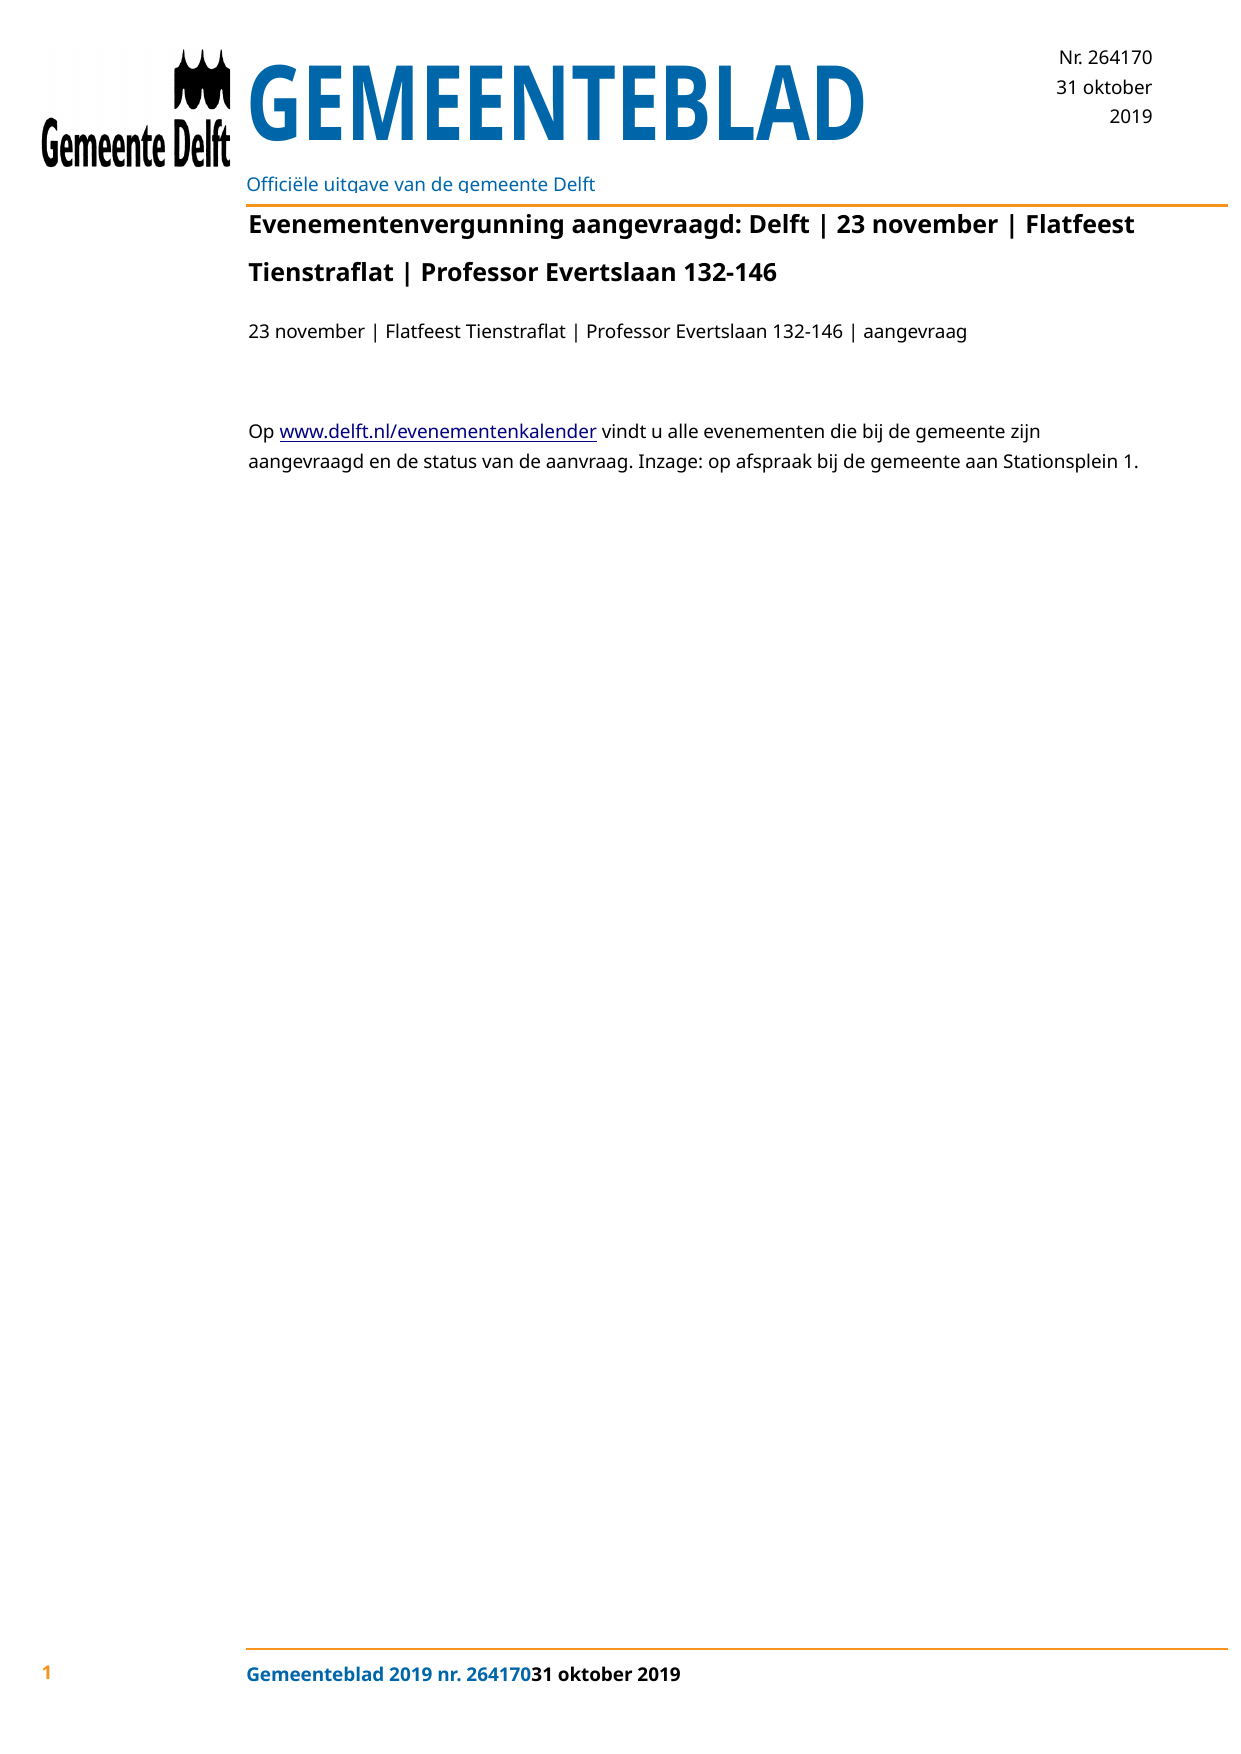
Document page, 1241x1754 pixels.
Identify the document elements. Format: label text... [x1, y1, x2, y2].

text Evenementenvergunning aangevraagd: Delft | 23 november | Flatfeest Tienstraflat | Professor Evertslaan 132-146 [248, 207, 1152, 288]
text Op www.delft.nl/evenementenkalender vindt u alle evenementen die bij de gemeente zijn aangevraagd en de status van de aanvraag. Inzage: op afspraak bij de gemeente aan Stationsplein 1. [248, 419, 1152, 474]
text 23 november | Flatfeest Tienstraflat | Professor Evertslaan 132-146 | aangevraag [248, 318, 1152, 344]
picture [41, 47, 231, 172]
